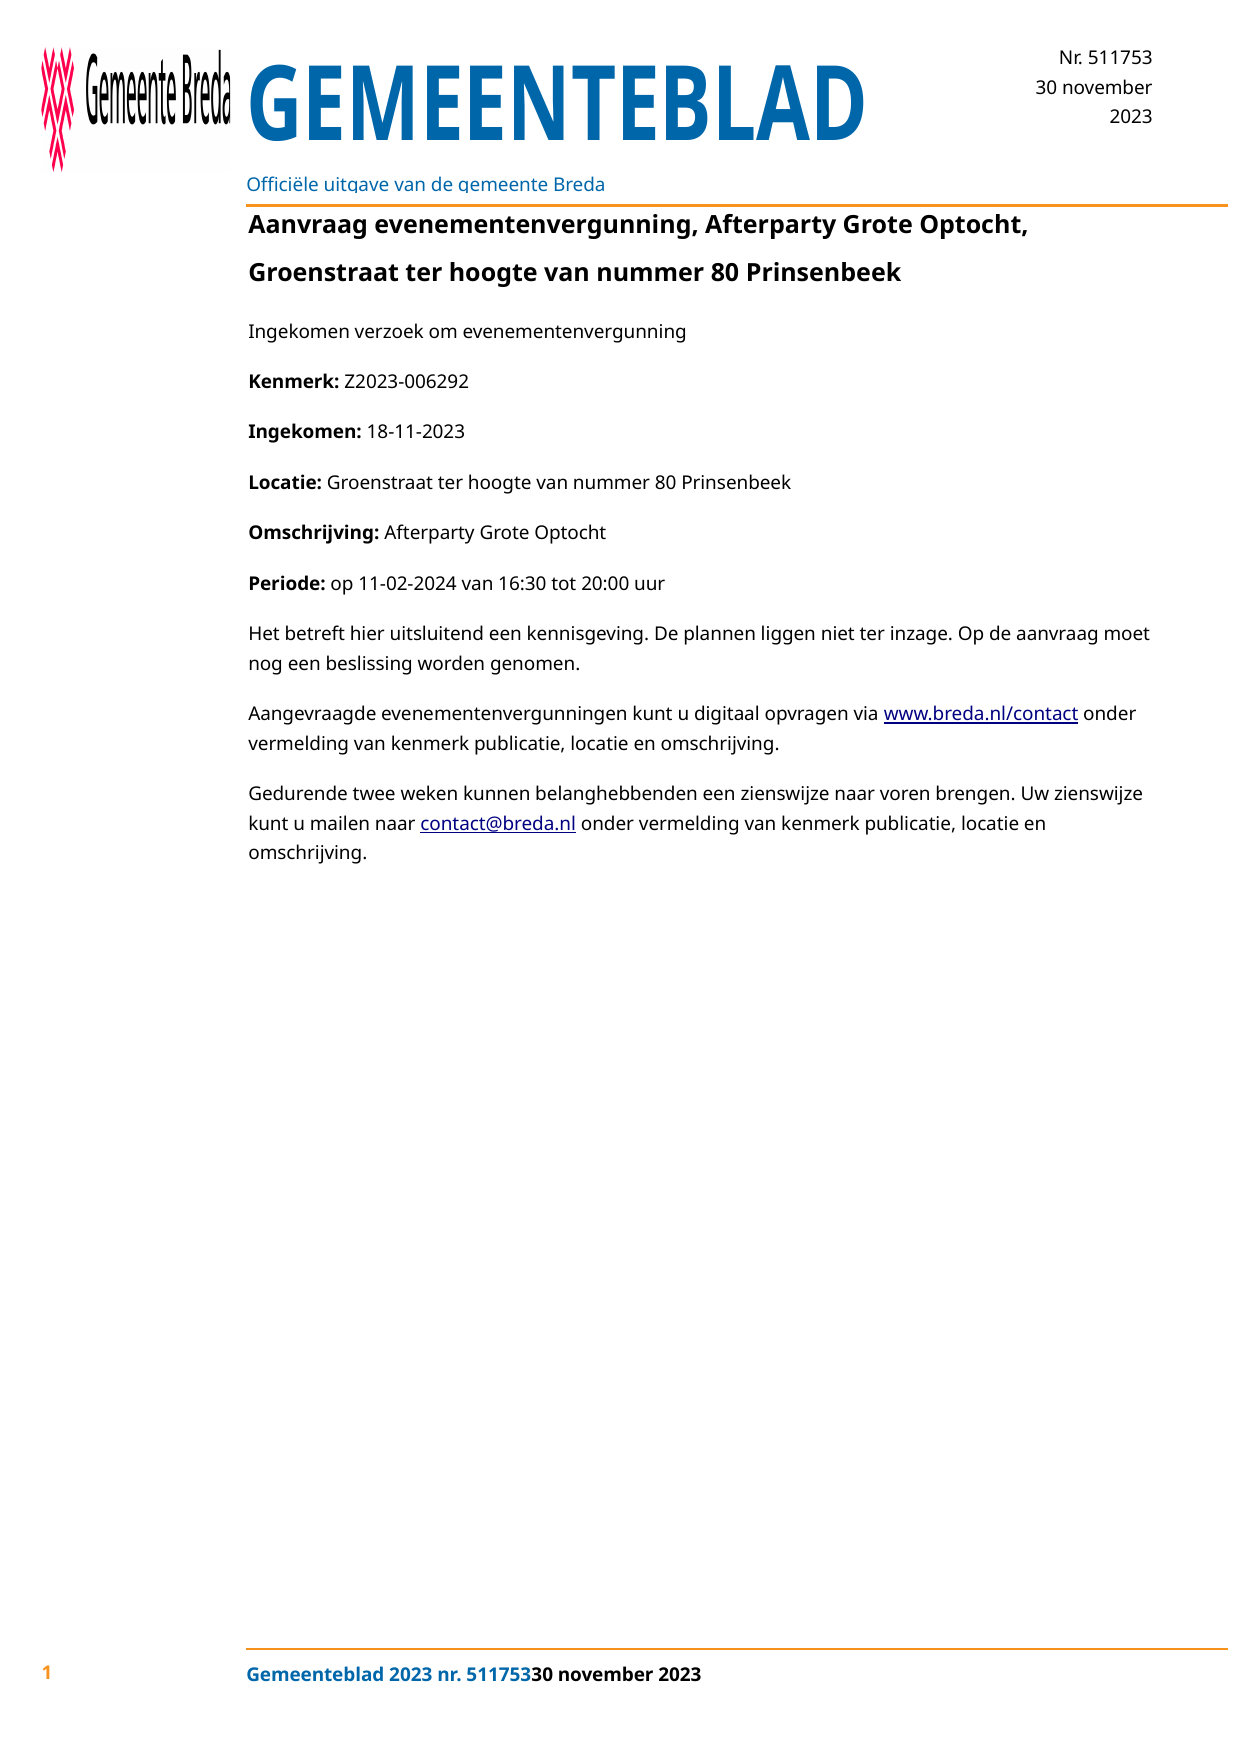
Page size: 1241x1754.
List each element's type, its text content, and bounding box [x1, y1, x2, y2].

text Ingekomen: 18-11-2023 [248, 419, 1152, 444]
text Aanvraag evenementenvergunning, Afterparty Grote Optocht, Groenstraat ter hoogte van nummer 80 Prinsenbeek [248, 207, 1152, 288]
text Locatie: Groenstraat ter hoogte van nummer 80 Prinsenbeek [248, 469, 1152, 495]
text Gedurende twee weken kunnen belanghebbenden een zienswijze naar voren brengen. Uw zienswijze kunt u mailen naar contact@breda.nl onder vermelding van kenmerk publicatie, locatie en omschrijving. [248, 780, 1152, 865]
picture [41, 47, 231, 172]
text Omschrijving: Afterparty Grote Optocht [248, 519, 1152, 545]
text Het betreft hier uitsluitend een kennisgeving. De plannen liggen niet ter inzage. Op de aanvraag moet nog een beslissing worden genomen. [248, 620, 1152, 676]
text Periode: op 11-02-2024 van 16:30 tot 20:00 uur [248, 570, 1152, 596]
text Kenmerk: Z2023-006292 [248, 368, 1152, 394]
text Ingekomen verzoek om evenementenvergunning [248, 318, 1152, 344]
text Aangevraagde evenementenvergunningen kunt u digitaal opvragen via www.breda.nl/contact onder vermelding van kenmerk publicatie, locatie en omschrijving. [248, 700, 1152, 756]
